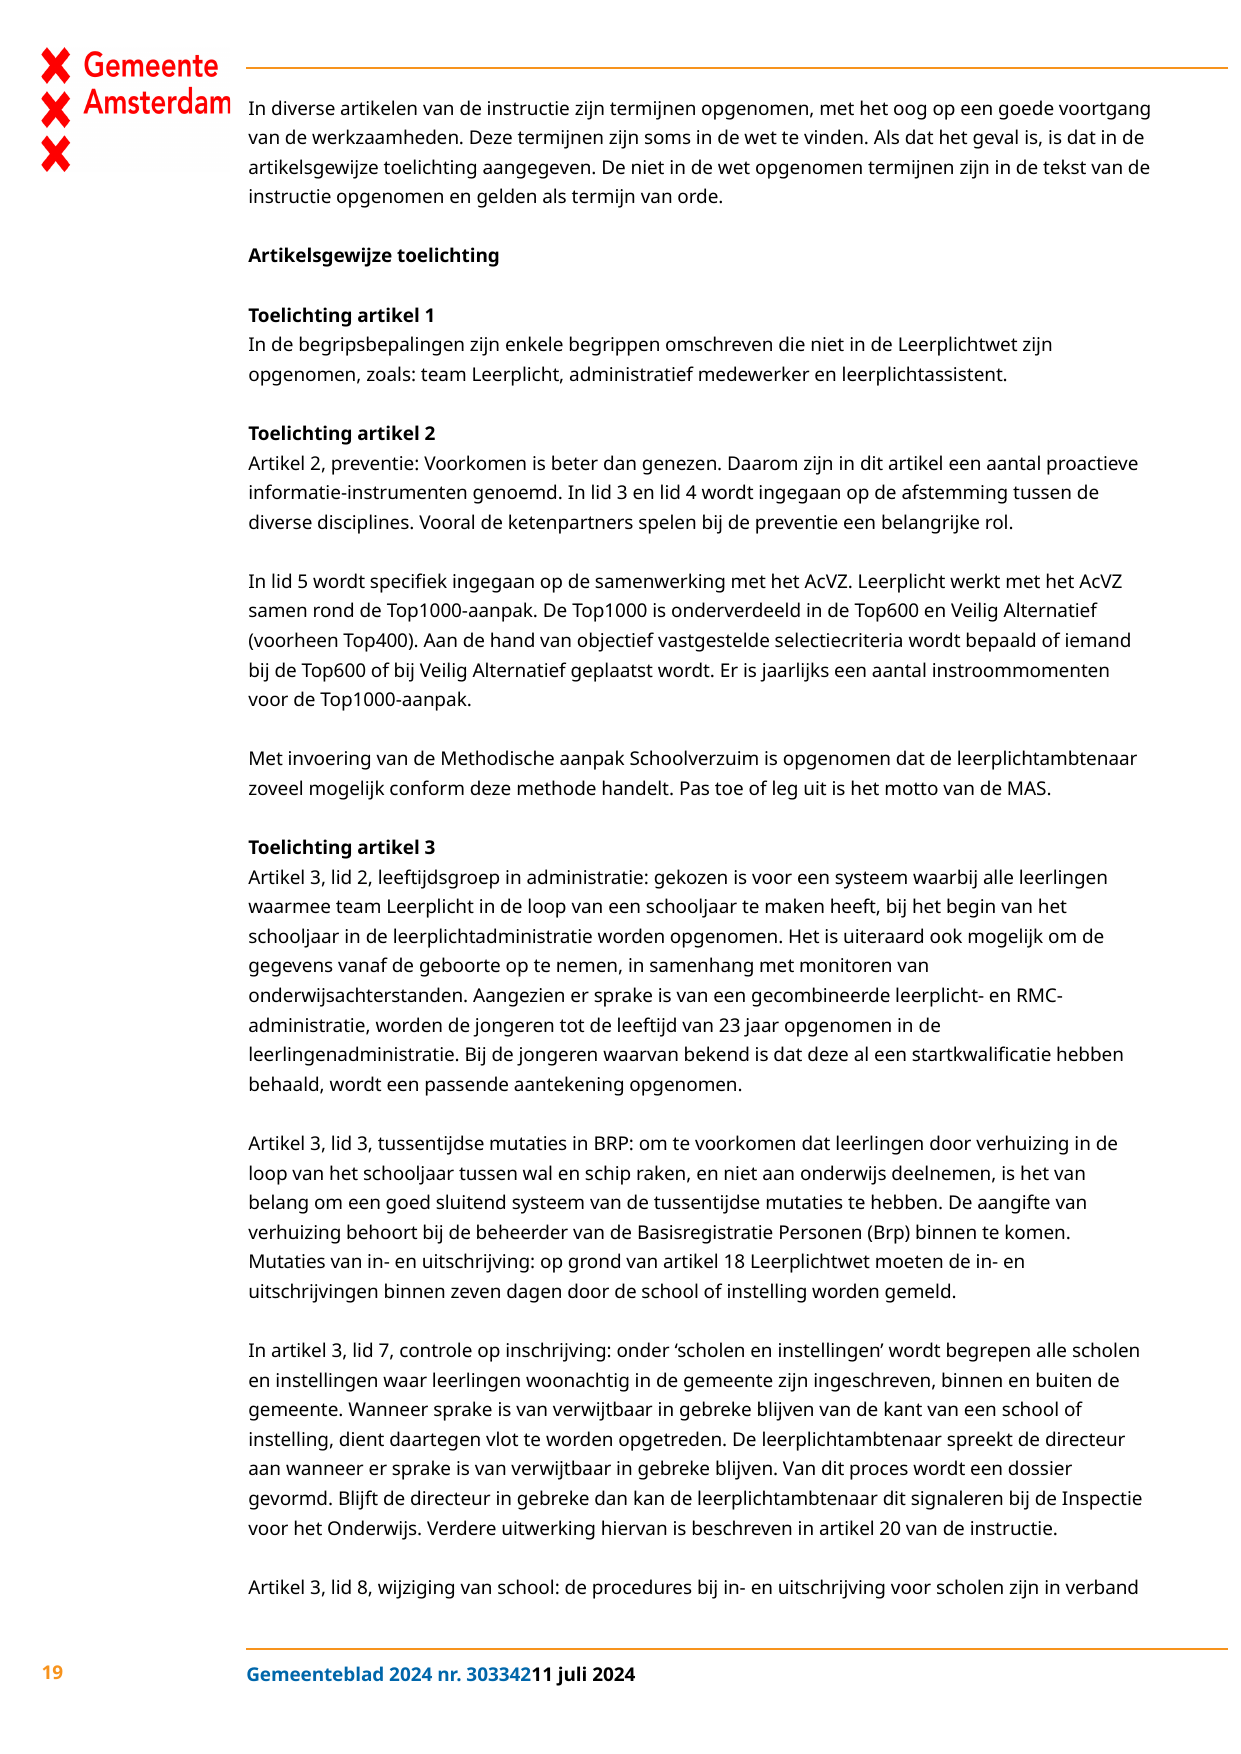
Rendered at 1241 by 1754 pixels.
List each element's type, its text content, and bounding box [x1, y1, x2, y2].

picture [41, 47, 231, 172]
text In lid 5 wordt specifiek ingegaan op de samenwerking met het AcVZ. Leerplicht werkt met het AcVZ samen rond de Top1000-aanpak. De Top1000 is onderverdeeld in de Top600 en Veilig Alternatief (voorheen Top400). Aan de hand van objectief vastgestelde selectiecriteria wordt bepaald of iemand bij de Top600 of bij Veilig Alternatief geplaatst wordt. Er is jaarlijks een aantal instroommomenten voor de Top1000-aanpak. [248, 568, 1152, 712]
text In de begripsbepalingen zijn enkele begrippen omschreven die niet in de Leerplichtwet zijn opgenomen, zoals: team Leerplicht, administratief medewerker en leerplichtassistent. [248, 331, 1152, 387]
text Artikel 2, preventie: Voorkomen is beter dan genezen. Daarom zijn in dit artikel een aantal proactieve informatie-instrumenten genoemd. In lid 3 en lid 4 wordt ingegaan op de afstemming tussen de diverse disciplines. Vooral de ketenpartners spelen bij de preventie een belangrijke rol. [248, 450, 1152, 535]
text Toelichting artikel 2 [248, 420, 1152, 446]
text In artikel 3, lid 7, controle op inschrijving: onder ‘scholen en instellingen’ wordt begrepen alle scholen en instellingen waar leerlingen woonachtig in de gemeente zijn ingeschreven, binnen en buiten de gemeente. Wanneer sprake is van verwijtbaar in gebreke blijven van de kant van een school of instelling, dient daartegen vlot te worden opgetreden. De leerplichtambtenaar spreekt de directeur aan wanneer er sprake is van verwijtbaar in gebreke blijven. Van dit proces wordt een dossier gevormd. Blijft de directeur in gebreke dan kan de leerplichtambtenaar dit signaleren bij de Inspectie voor het Onderwijs. Verdere uitwerking hiervan is beschreven in artikel 20 van de instructie. [248, 1337, 1152, 1541]
text Toelichting artikel 1 [248, 302, 1152, 328]
text Met invoering van de Methodische aanpak Schoolverzuim is opgenomen dat de leerplichtambtenaar zoveel mogelijk conform deze methode handelt. Pas toe of leg uit is het motto van de MAS. [248, 746, 1152, 801]
text Artikel 3, lid 2, leeftijdsgroep in administratie: gekozen is voor een systeem waarbij alle leerlingen waarmee team Leerplicht in de loop van een schooljaar te maken heeft, bij het begin van het schooljaar in de leerplichtadministratie worden opgenomen. Het is uiteraard ook mogelijk om de gegevens vanaf de geboorte op te nemen, in samenhang met monitoren van onderwijsachterstanden. Aangezien er sprake is van een gecombineerde leerplicht- en RMC-administratie, worden de jongeren tot de leeftijd van 23 jaar opgenomen in de leerlingenadministratie. Bij de jongeren waarvan bekend is dat deze al een startkwalificatie hebben behaald, wordt een passende aantekening opgenomen. [248, 864, 1152, 1097]
text Artikel 3, lid 8, wijziging van school: de procedures bij in- en uitschrijving voor scholen zijn in verband [248, 1574, 1152, 1600]
text Artikelsgewijze toelichting [248, 243, 1152, 268]
text Toelichting artikel 3 [248, 834, 1152, 860]
text Artikel 3, lid 3, tussentijdse mutaties in BRP: om te voorkomen dat leerlingen door verhuizing in de loop van het schooljaar tussen wal en schip raken, en niet aan onderwijs deelnemen, is het van belang om een goed sluitend systeem van de tussentijdse mutaties te hebben. De aangifte van verhuizing behoort bij de beheerder van de Basisregistratie Personen (Brp) binnen te komen. Mutaties van in- en uitschrijving: op grond van artikel 18 Leerplichtwet moeten de in- en uitschrijvingen binnen zeven dagen door de school of instelling worden gemeld. [248, 1130, 1152, 1304]
text In diverse artikelen van de instructie zijn termijnen opgenomen, met het oog op een goede voortgang van de werkzaamheden. Deze termijnen zijn soms in de wet te vinden. Als dat het geval is, is dat in de artikelsgewijze toelichting aangegeven. De niet in de wet opgenomen termijnen zijn in de tekst van de instructie opgenomen en gelden als termijn van orde. [248, 95, 1152, 209]
